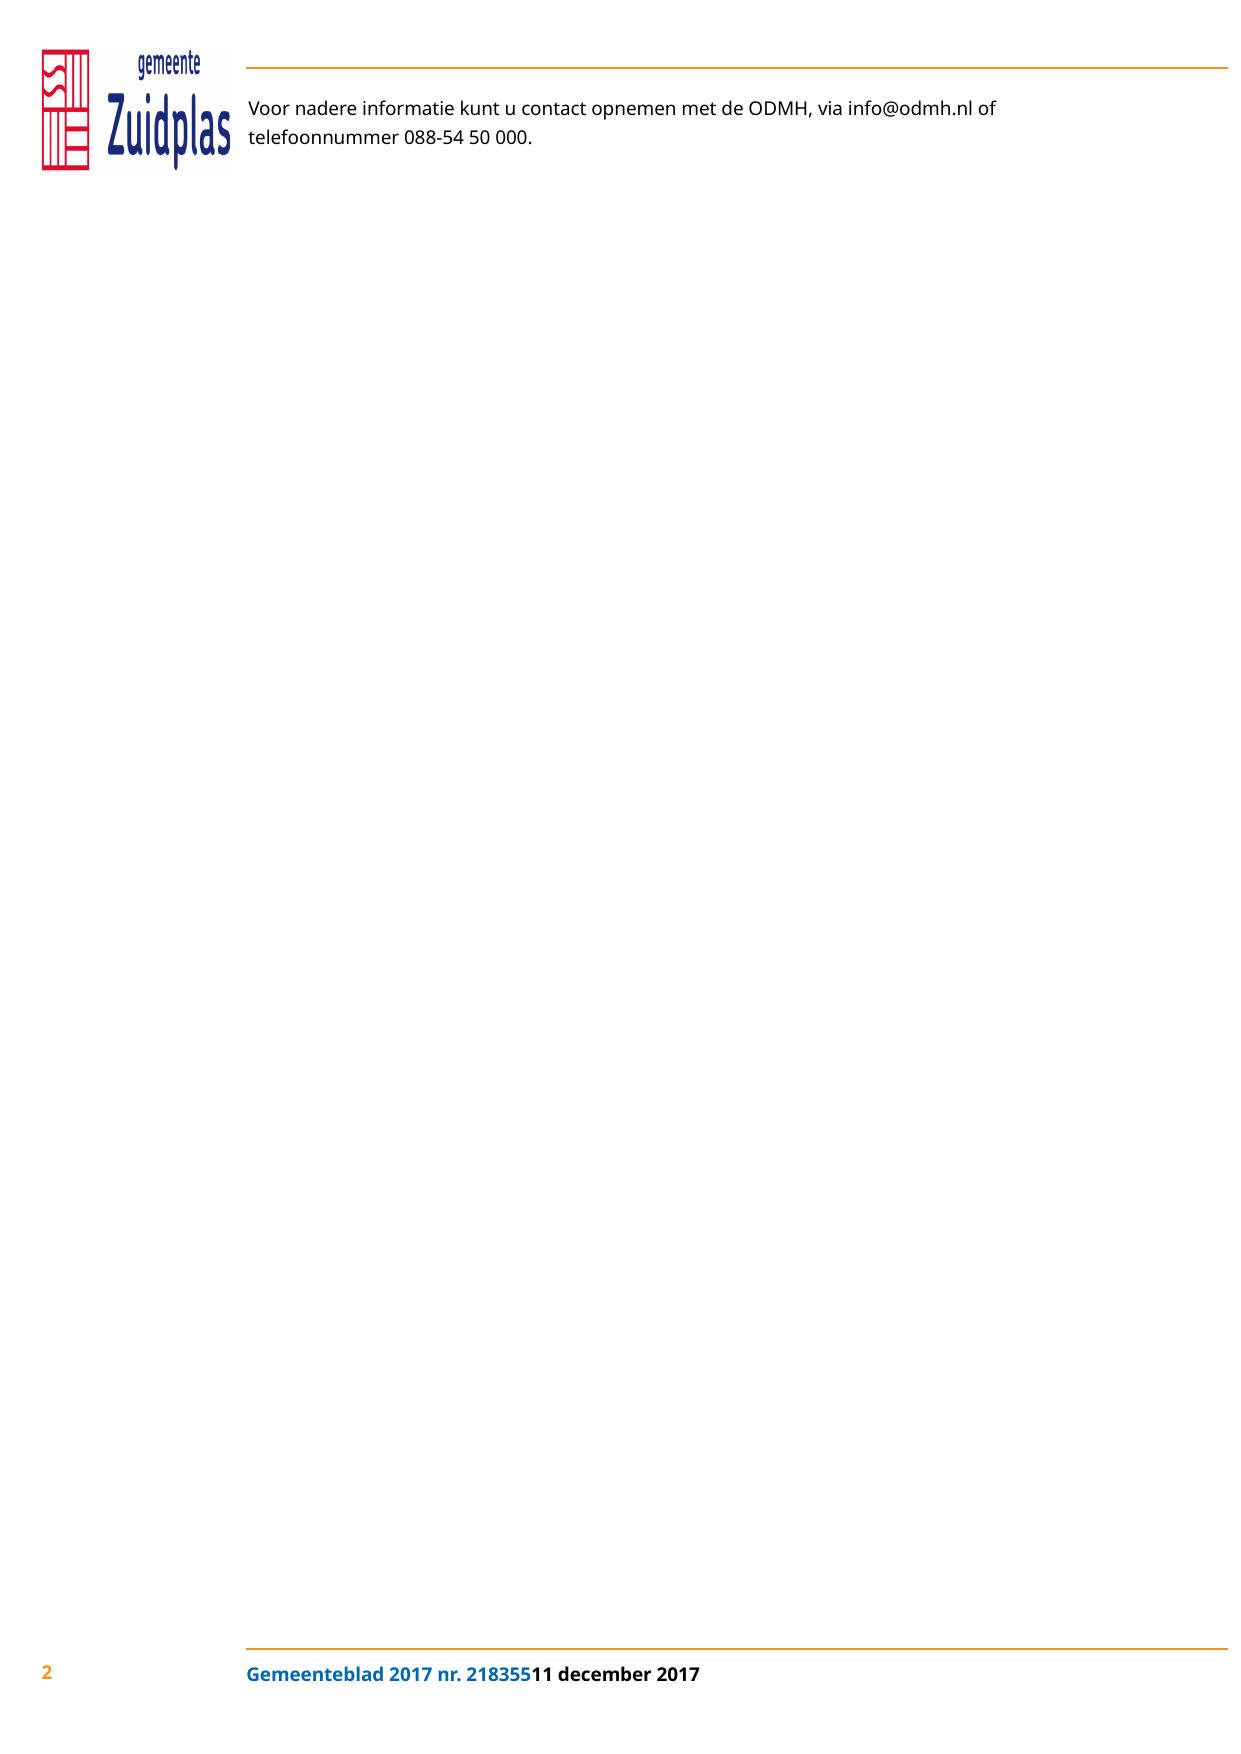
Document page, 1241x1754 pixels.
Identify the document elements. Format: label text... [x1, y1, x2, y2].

picture [41, 47, 231, 172]
text Voor nadere informatie kunt u contact opnemen met de ODMH, via info@odmh.nl of telefoonnummer 088-54 50 000. [248, 95, 1152, 150]
